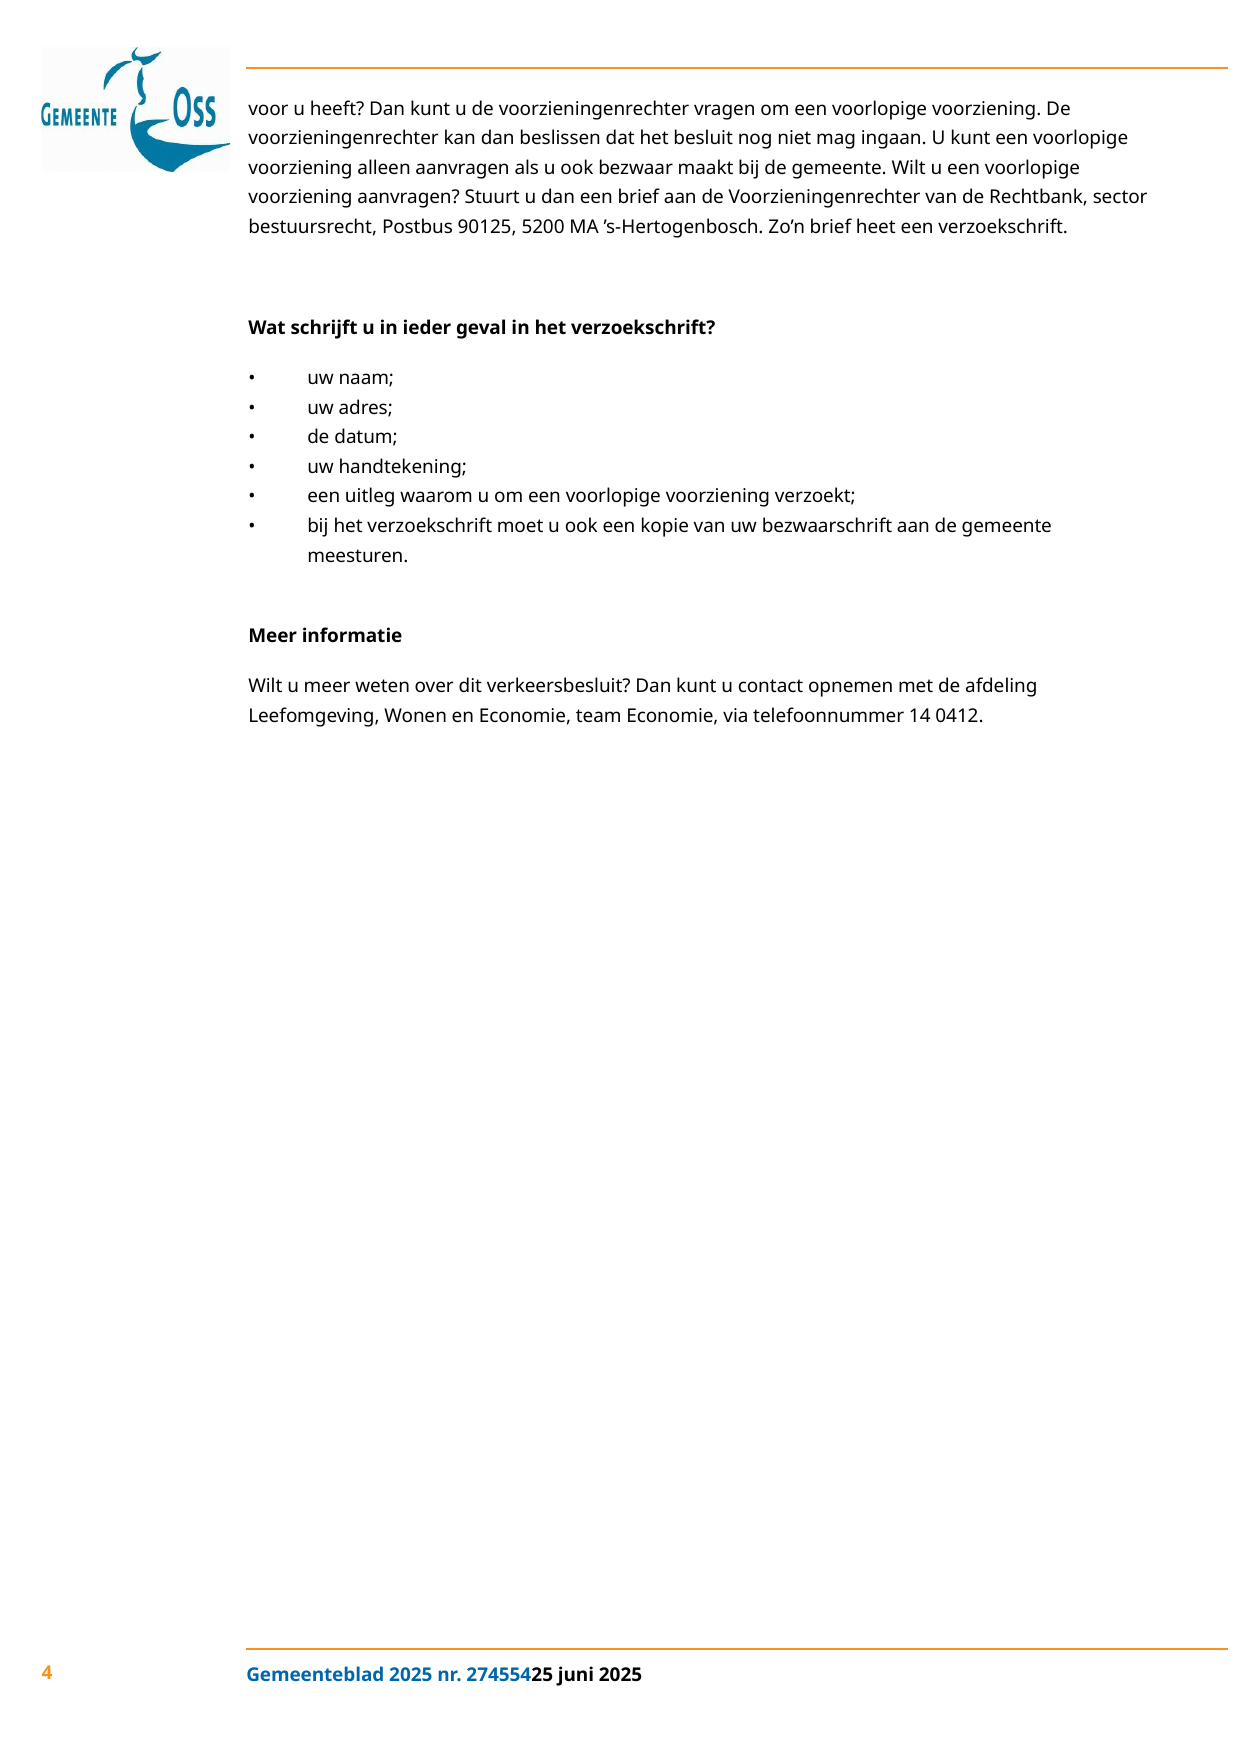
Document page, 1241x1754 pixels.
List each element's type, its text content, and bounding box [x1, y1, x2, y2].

list een uitleg waarom u om een voorlopige voorziening verzoekt; [248, 483, 1152, 508]
list uw naam; [248, 364, 1152, 390]
list bij het verzoekschrift moet u ook een kopie van uw bezwaarschrift aan de gemeente meesturen. [248, 512, 1152, 568]
text Wat schrijft u in ieder geval in het verzoekschrift? [248, 314, 1152, 340]
picture [41, 47, 231, 172]
list de datum; [248, 423, 1152, 449]
text Meer informatie [248, 622, 1152, 648]
text voor u heeft? Dan kunt u de voorzieningenrechter vragen om een voorlopige voorziening. De voorzieningenrechter kan dan beslissen dat het besluit nog niet mag ingaan. U kunt een voorlopige voorziening alleen aanvragen als u ook bezwaar maakt bij de gemeente. Wilt u een voorlopige voorziening aanvragen? Stuurt u dan een brief aan de Voorzieningenrechter van de Rechtbank, sector bestuursrecht, Postbus 90125, 5200 MA ’s-Hertogenbosch. Zo’n brief heet een verzoekschrift. [248, 95, 1152, 239]
list uw handtekening; [248, 453, 1152, 479]
text Wilt u meer weten over dit verkeersbesluit? Dan kunt u contact opnemen met de afdeling Leefomgeving, Wonen en Economie, team Economie, via telefoonnummer 14 0412. [248, 672, 1152, 728]
list uw adres; [248, 394, 1152, 420]
